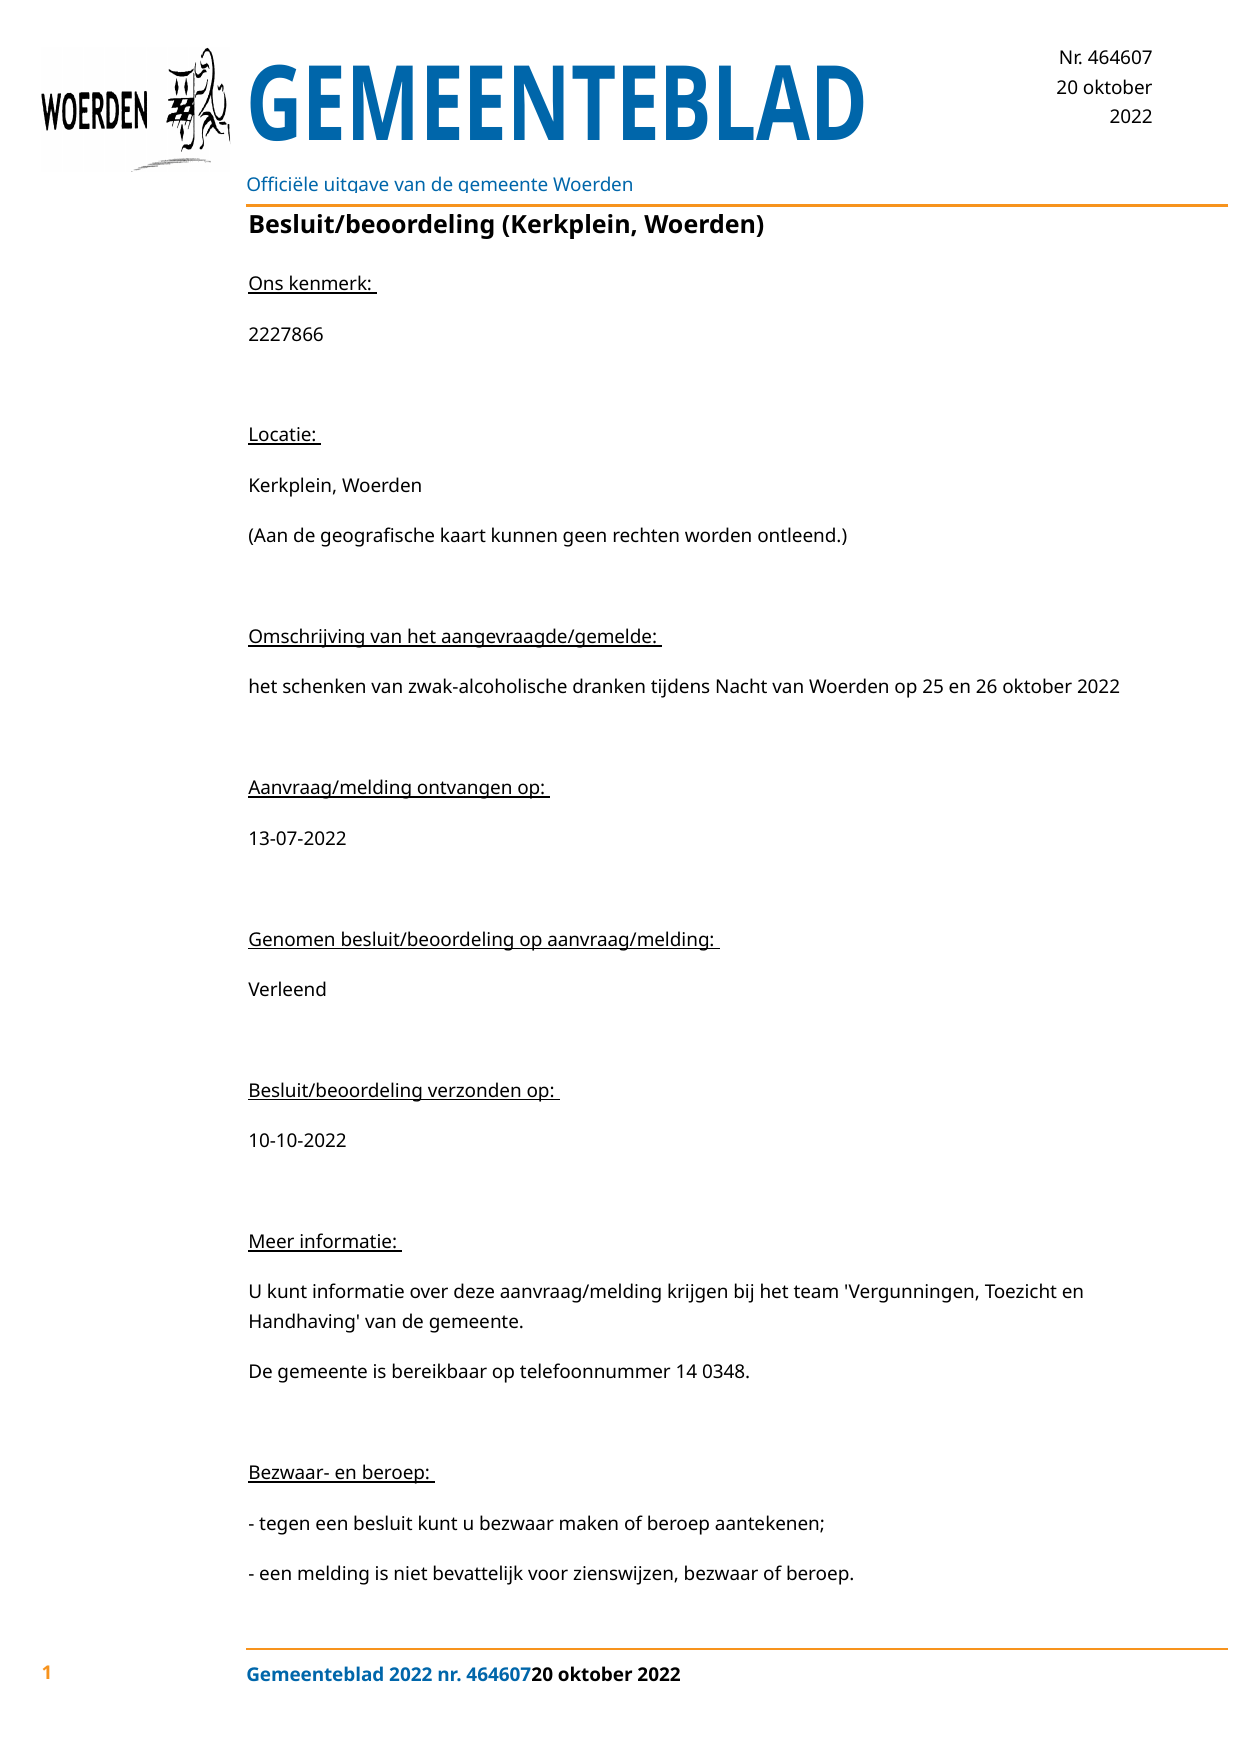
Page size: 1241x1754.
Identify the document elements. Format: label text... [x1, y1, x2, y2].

text De gemeente is bereikbaar op telefoonnummer 14 0348. [248, 1359, 1152, 1384]
text Verleend [248, 976, 1152, 1002]
text 10-10-2022 [248, 1127, 1152, 1153]
text 2227866 [248, 321, 1152, 346]
text Omschrijving van het aangevraagde/gemelde: [248, 623, 1152, 649]
picture [41, 47, 231, 172]
text 13-07-2022 [248, 825, 1152, 851]
text (Aan de geografische kaart kunnen geen rechten worden ontleend.) [248, 522, 1152, 548]
text Besluit/beoordeling (Kerkplein, Woerden) [248, 207, 1152, 241]
text Ons kenmerk: [248, 270, 1152, 296]
text U kunt informatie over deze aanvraag/melding krijgen bij het team 'Vergunningen, Toezicht en Handhaving' van de gemeente. [248, 1279, 1152, 1334]
text Besluit/beoordeling verzonden op: [248, 1077, 1152, 1103]
text - een melding is niet bevattelijk voor zienswijzen, bezwaar of beroep. [248, 1560, 1152, 1586]
text het schenken van zwak-alcoholische dranken tijdens Nacht van Woerden op 25 en 26 oktober 2022 [248, 674, 1152, 699]
text - tegen een besluit kunt u bezwaar maken of beroep aantekenen; [248, 1510, 1152, 1536]
text Meer informatie: [248, 1228, 1152, 1254]
text Aanvraag/melding ontvangen op: [248, 774, 1152, 800]
text Locatie: [248, 422, 1152, 447]
text Kerkplein, Woerden [248, 472, 1152, 498]
text Genomen besluit/beoordeling op aanvraag/melding: [248, 926, 1152, 951]
text Bezwaar- en beroep: [248, 1459, 1152, 1485]
